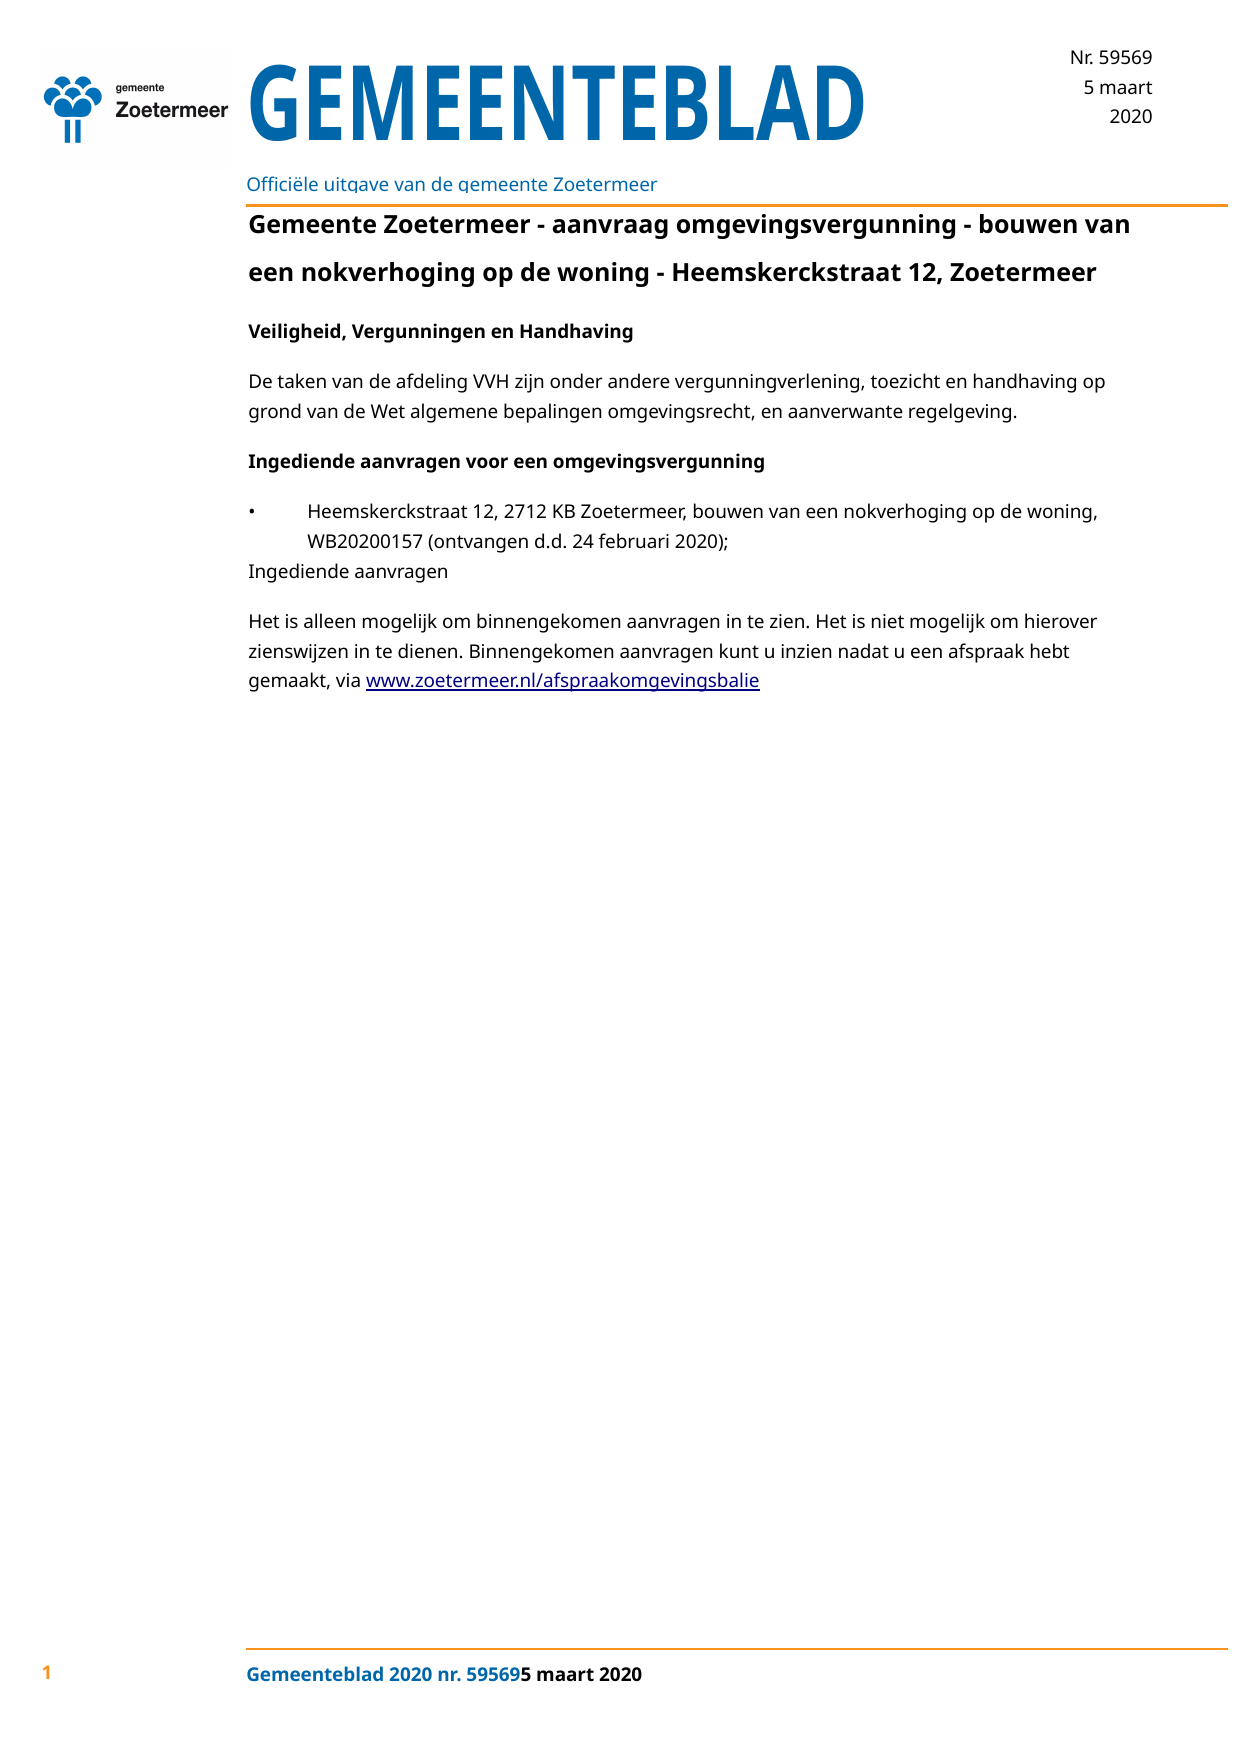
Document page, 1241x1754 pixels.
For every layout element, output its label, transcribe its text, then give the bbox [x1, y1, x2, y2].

text Veiligheid, Vergunningen en Handhaving [248, 318, 1152, 344]
list Heemskerckstraat 12, 2712 KB Zoetermeer, bouwen van een nokverhoging op de woning, WB20200157 (ontvangen d.d. 24 februari 2020); [248, 499, 1152, 554]
text Gemeente Zoetermeer - aanvraag omgevingsvergunning - bouwen van een nokverhoging op de woning - Heemskerckstraat 12, Zoetermeer [248, 207, 1152, 288]
picture [41, 47, 231, 172]
text De taken van de afdeling VVH zijn onder andere vergunningverlening, toezicht en handhaving op grond van de Wet algemene bepalingen omgevingsrecht, en aanverwante regelgeving. [248, 368, 1152, 424]
text Het is alleen mogelijk om binnengekomen aanvragen in te zien. Het is niet mogelijk om hierover zienswijzen in te dienen. Binnengekomen aanvragen kunt u inzien nadat u een afspraak hebt gemaakt, via www.zoetermeer.nl/afspraakomgevingsbalie [248, 608, 1152, 693]
text Ingediende aanvragen [248, 558, 1152, 584]
text Ingediende aanvragen voor een omgevingsvergunning [248, 448, 1152, 474]
